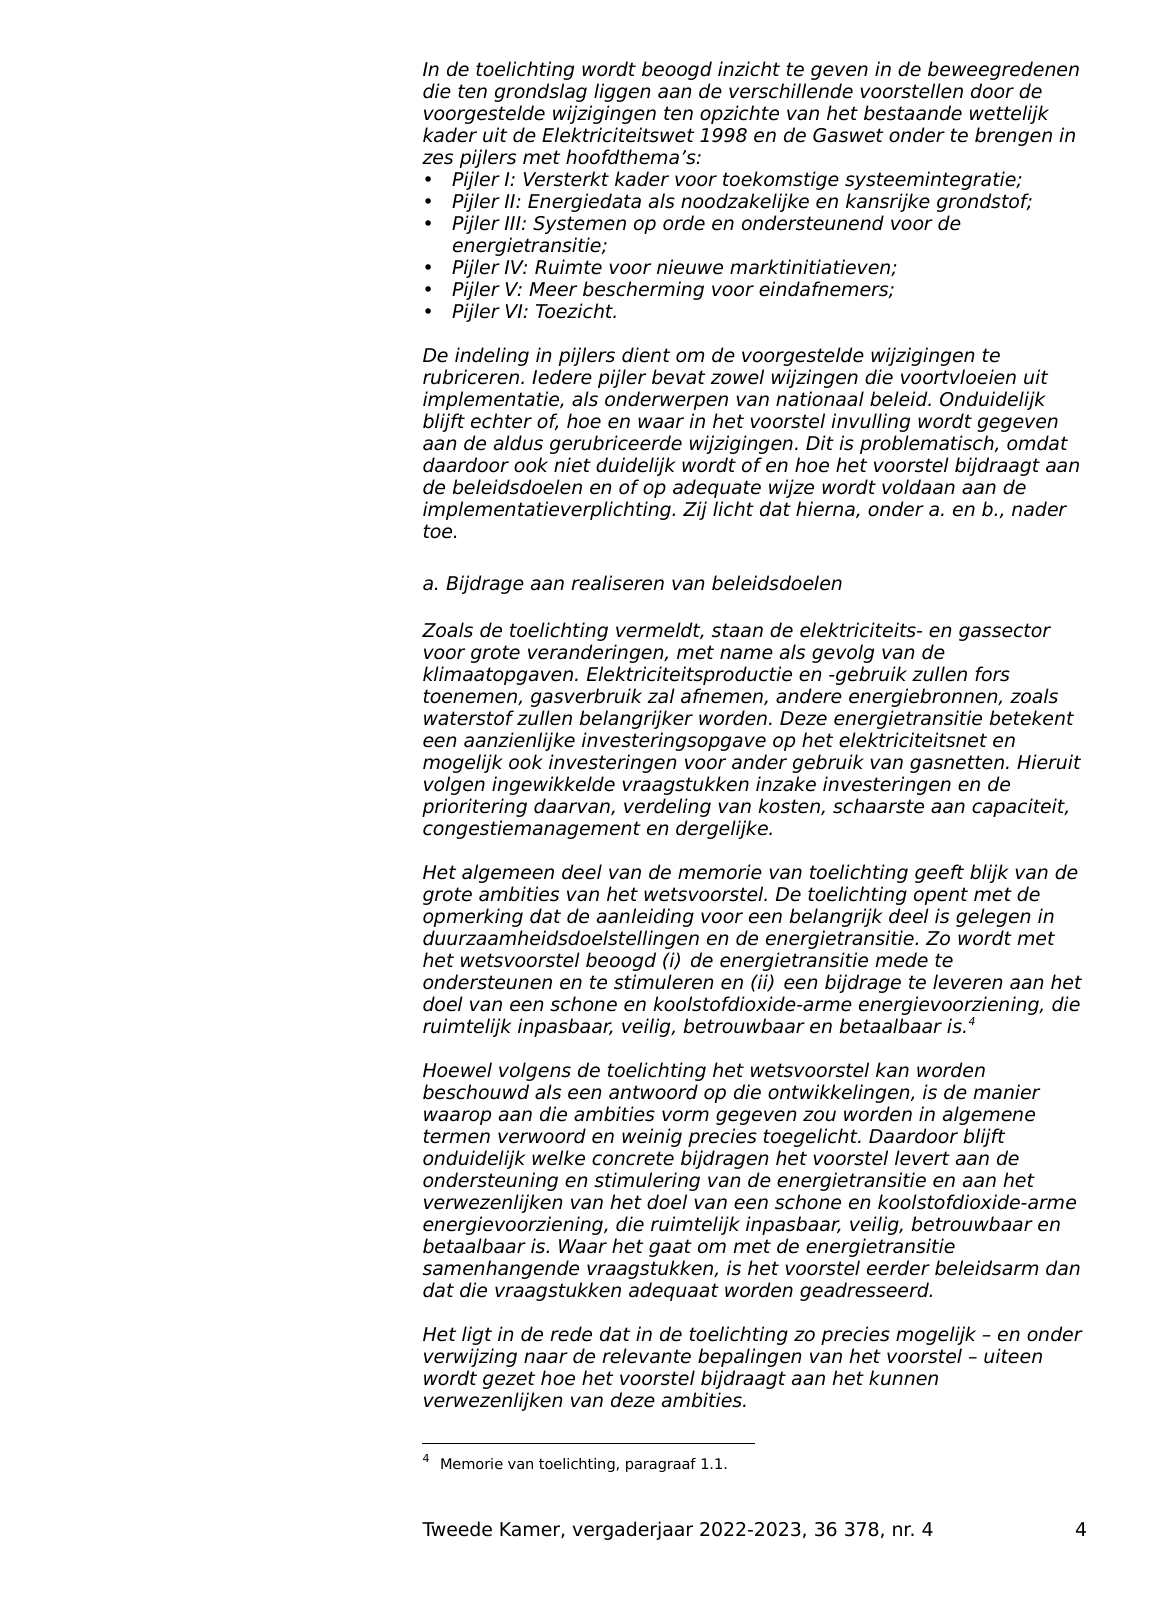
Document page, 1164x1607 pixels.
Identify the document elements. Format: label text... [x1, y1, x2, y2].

text • Pijler I: Versterkt kader voor toekomstige systeemintegratie; [422, 169, 1087, 191]
text • Pijler V: Meer bescherming voor eindafnemers; [422, 279, 1087, 301]
text Hoewel volgens de toelichting het wetsvoorstel kan worden beschouwd als een antwoord op die ontwikkelingen, is de manier waarop aan die ambities vorm gegeven zou worden in algemene termen verwoord en weinig precies toegelicht. Daardoor blijft onduidelijk welke concrete bijdragen het voorstel levert aan de ondersteuning en stimulering van de energietransitie en aan het verwezenlijken van het doel van een schone en koolstofdioxide-arme energievoorziening, die ruimtelijk inpasbaar, veilig, betrouwbaar en betaalbaar is. Waar het gaat om met de energietransitie samenhangende vraagstukken, is het voorstel eerder beleidsarm dan dat die vraagstukken adequaat worden geadresseerd. [422, 1060, 1087, 1302]
text • Pijler VI: Toezicht. [422, 301, 1087, 323]
text Memorie van toelichting, paragraaf 1.1. [422, 1452, 1087, 1474]
text De indeling in pijlers dient om de voorgestelde wijzigingen te rubriceren. Iedere pijler bevat zowel wijzingen die voortvloeien uit implementatie, als onderwerpen van nationaal beleid. Onduidelijk blijft echter of, hoe en waar in het voorstel invulling wordt gegeven aan de aldus gerubriceerde wijzigingen. Dit is problematisch, omdat daardoor ook niet duidelijk wordt of en hoe het voorstel bijdraagt aan de beleidsdoelen en of op adequate wijze wordt voldaan aan de implementatieverplichting. Zij licht dat hierna, onder a. en b., nader toe. [422, 345, 1087, 543]
subtitle a. Bijdrage aan realiseren van beleidsdoelen [422, 573, 1087, 595]
text Zoals de toelichting vermeldt, staan de elektriciteits- en gassector voor grote veranderingen, met name als gevolg van de klimaatopgaven. Elektriciteitsproductie en -gebruik zullen fors toenemen, gasverbruik zal afnemen, andere energiebronnen, zoals waterstof zullen belangrijker worden. Deze energietransitie betekent een aanzienlijke investeringsopgave op het elektriciteitsnet en mogelijk ook investeringen voor ander gebruik van gasnetten. Hieruit volgen ingewikkelde vraagstukken inzake investeringen en de prioritering daarvan, verdeling van kosten, schaarste aan capaciteit, congestiemanagement en dergelijke. [422, 620, 1087, 839]
text • Pijler III: Systemen op orde en ondersteunend voor de energietransitie; [422, 213, 1087, 257]
text In de toelichting wordt beoogd inzicht te geven in de beweegredenen die ten grondslag liggen aan de verschillende voorstellen door de voorgestelde wijzigingen ten opzichte van het bestaande wettelijk kader uit de Elektriciteitswet 1998 en de Gaswet onder te brengen in zes pijlers met hoofdthema’s: [422, 59, 1087, 169]
text Het ligt in de rede dat in de toelichting zo precies mogelijk – en onder verwijzing naar de relevante bepalingen van het voorstel – uiteen wordt gezet hoe het voorstel bijdraagt aan het kunnen verwezenlijken van deze ambities. [422, 1324, 1087, 1412]
text • Pijler II: Energiedata als noodzakelijke en kansrijke grondstof; [422, 191, 1087, 213]
text • Pijler IV: Ruimte voor nieuwe marktinitiatieven; [422, 257, 1087, 279]
text Het algemeen deel van de memorie van toelichting geeft blijk van de grote ambities van het wetsvoorstel. De toelichting opent met de opmerking dat de aanleiding voor een belangrijk deel is gelegen in duurzaamheidsdoelstellingen en de energietransitie. Zo wordt met het wetsvoorstel beoogd (i) de energietransitie mede te ondersteunen en te stimuleren en (ii) een bijdrage te leveren aan het doel van een schone en koolstofdioxide-arme energievoorziening, die ruimtelijk inpasbaar, veilig, betrouwbaar en betaalbaar is. [422, 862, 1087, 1038]
